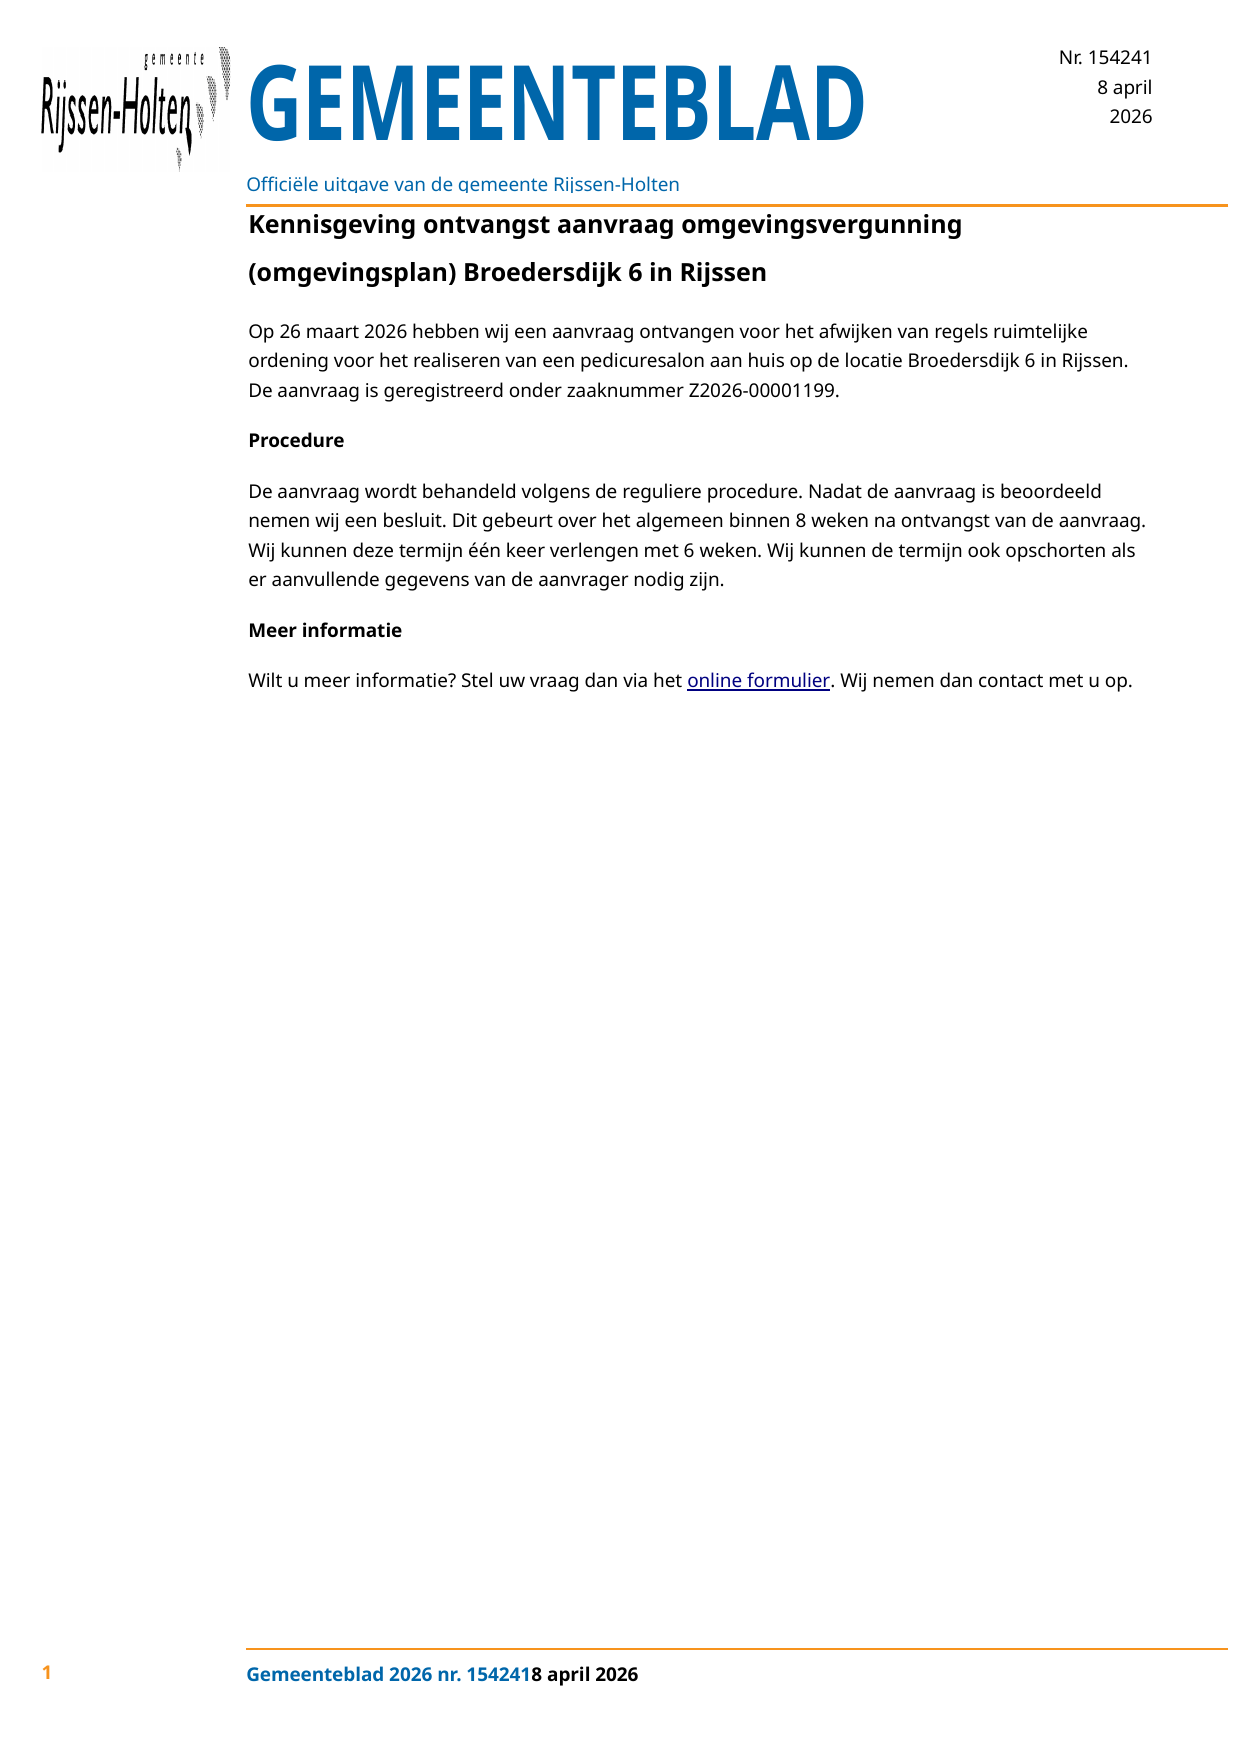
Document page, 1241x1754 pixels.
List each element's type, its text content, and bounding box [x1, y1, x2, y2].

text Kennisgeving ontvangst aanvraag omgevingsvergunning (omgevingsplan) Broedersdijk 6 in Rijssen [248, 207, 1152, 288]
text Wilt u meer informatie? Stel uw vraag dan via het online formulier. Wij nemen dan contact met u op. [248, 667, 1152, 693]
text Meer informatie [248, 617, 1152, 643]
text De aanvraag wordt behandeld volgens de reguliere procedure. Nadat de aanvraag is beoordeeld nemen wij een besluit. Dit gebeurt over het algemeen binnen 8 weken na ontvangst van de aanvraag. Wij kunnen deze termijn één keer verlengen met 6 weken. Wij kunnen de termijn ook opschorten als er aanvullende gegevens van de aanvrager nodig zijn. [248, 478, 1152, 592]
text Procedure [248, 427, 1152, 453]
picture [41, 47, 231, 172]
text Op 26 maart 2026 hebben wij een aanvraag ontvangen voor het afwijken van regels ruimtelijke ordening voor het realiseren van een pedicuresalon aan huis op de locatie Broedersdijk 6 in Rijssen. De aanvraag is geregistreerd onder zaaknummer Z2026-00001199. [248, 318, 1152, 403]
